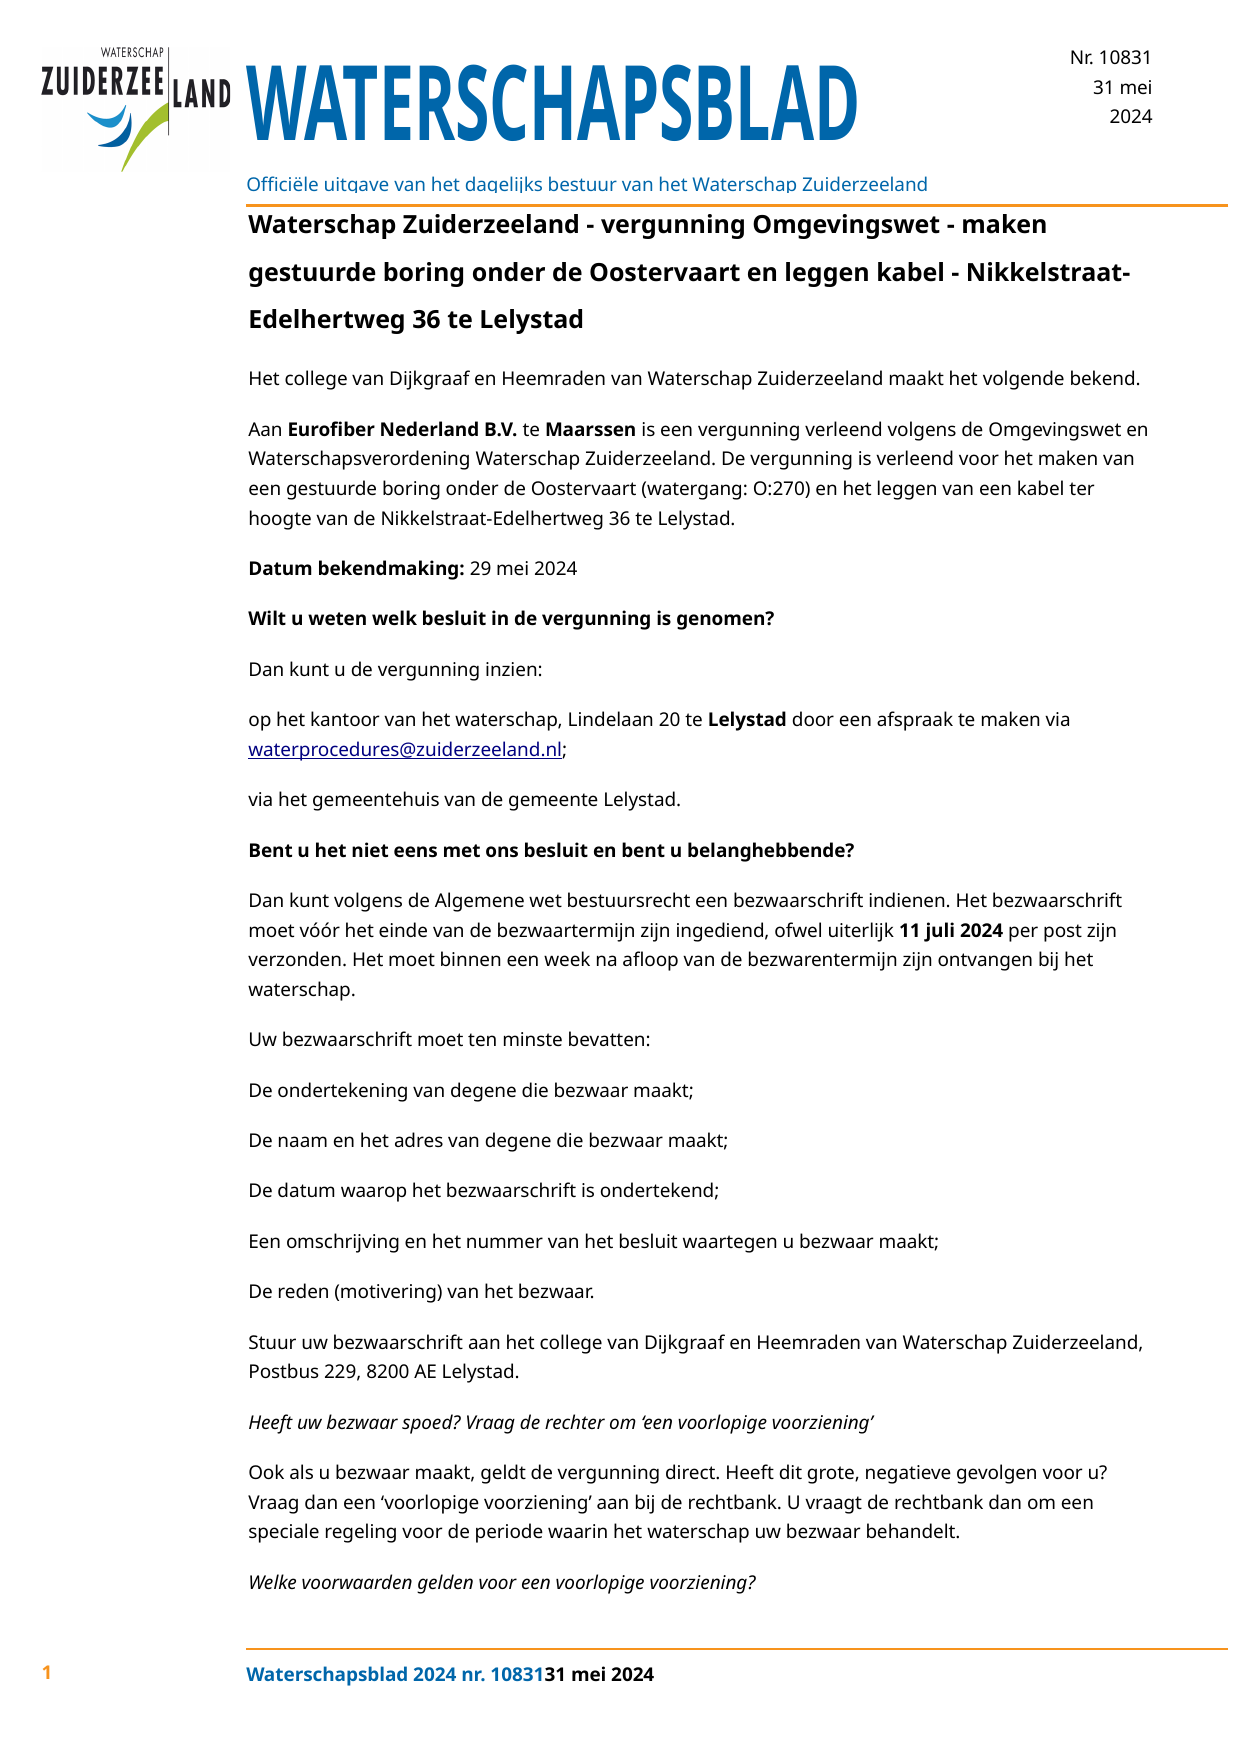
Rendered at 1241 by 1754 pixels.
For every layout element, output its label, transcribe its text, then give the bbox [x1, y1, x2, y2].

text Waterschap Zuiderzeeland - vergunning Omgevingswet - maken gestuurde boring onder de Oostervaart en leggen kabel - Nikkelstraat-Edelhertweg 36 te Lelystad [248, 207, 1152, 336]
text via het gemeentehuis van de gemeente Lelystad. [248, 786, 1152, 812]
text op het kantoor van het waterschap, Lindelaan 20 te Lelystad door een afspraak te maken via waterprocedures@zuiderzeeland.nl; [248, 706, 1152, 762]
text Het college van Dijkgraaf en Heemraden van Waterschap Zuiderzeeland maakt het volgende bekend. [248, 366, 1152, 391]
text Dan kunt volgens de Algemene wet bestuursrecht een bezwaarschrift indienen. Het bezwaarschrift moet vóór het einde van de bezwaartermijn zijn ingediend, ofwel uiterlijk 11 juli 2024 per post zijn verzonden. Het moet binnen een week na afloop van de bezwarentermijn zijn ontvangen bij het waterschap. [248, 887, 1152, 1002]
text Aan Eurofiber Nederland B.V. te Maarssen is een vergunning verleend volgens de Omgevingswet en Waterschapsverordening Waterschap Zuiderzeeland. De vergunning is verleend voor het maken van een gestuurde boring onder de Oostervaart (watergang: O:270) en het leggen van een kabel ter hoogte van de Nikkelstraat-Edelhertweg 36 te Lelystad. [248, 416, 1152, 530]
text De reden (motivering) van het bezwaar. [248, 1278, 1152, 1304]
text Een omschrijving en het nummer van het besluit waartegen u bezwaar maakt; [248, 1228, 1152, 1254]
text Welke voorwaarden gelden voor een voorlopige voorziening? [248, 1569, 1152, 1594]
text Bent u het niet eens met ons besluit en bent u belanghebbende? [248, 837, 1152, 862]
text Dan kunt u de vergunning inzien: [248, 656, 1152, 682]
text Datum bekendmaking: 29 mei 2024 [248, 555, 1152, 581]
text De datum waarop het bezwaarschrift is ondertekend; [248, 1178, 1152, 1203]
text Uw bezwaarschrift moet ten minste bevatten: [248, 1026, 1152, 1052]
text Ook als u bezwaar maakt, geldt de vergunning direct. Heeft dit grote, negatieve gevolgen voor u? Vraag dan een ‘voorlopige voorziening’ aan bij de rechtbank. U vraagt de rechtbank dan om een speciale regeling voor de periode waarin het waterschap uw bezwaar behandelt. [248, 1459, 1152, 1544]
text De ondertekening van degene die bezwaar maakt; [248, 1077, 1152, 1102]
text Wilt u weten welk besluit in de vergunning is genomen? [248, 606, 1152, 631]
text Heeft uw bezwaar spoed? Vraag de rechter om ‘een voorlopige voorziening’ [248, 1409, 1152, 1434]
picture [41, 47, 231, 172]
text De naam en het adres van degene die bezwaar maakt; [248, 1127, 1152, 1153]
text Stuur uw bezwaarschrift aan het college van Dijkgraaf en Heemraden van Waterschap Zuiderzeeland, Postbus 229, 8200 AE Lelystad. [248, 1329, 1152, 1384]
